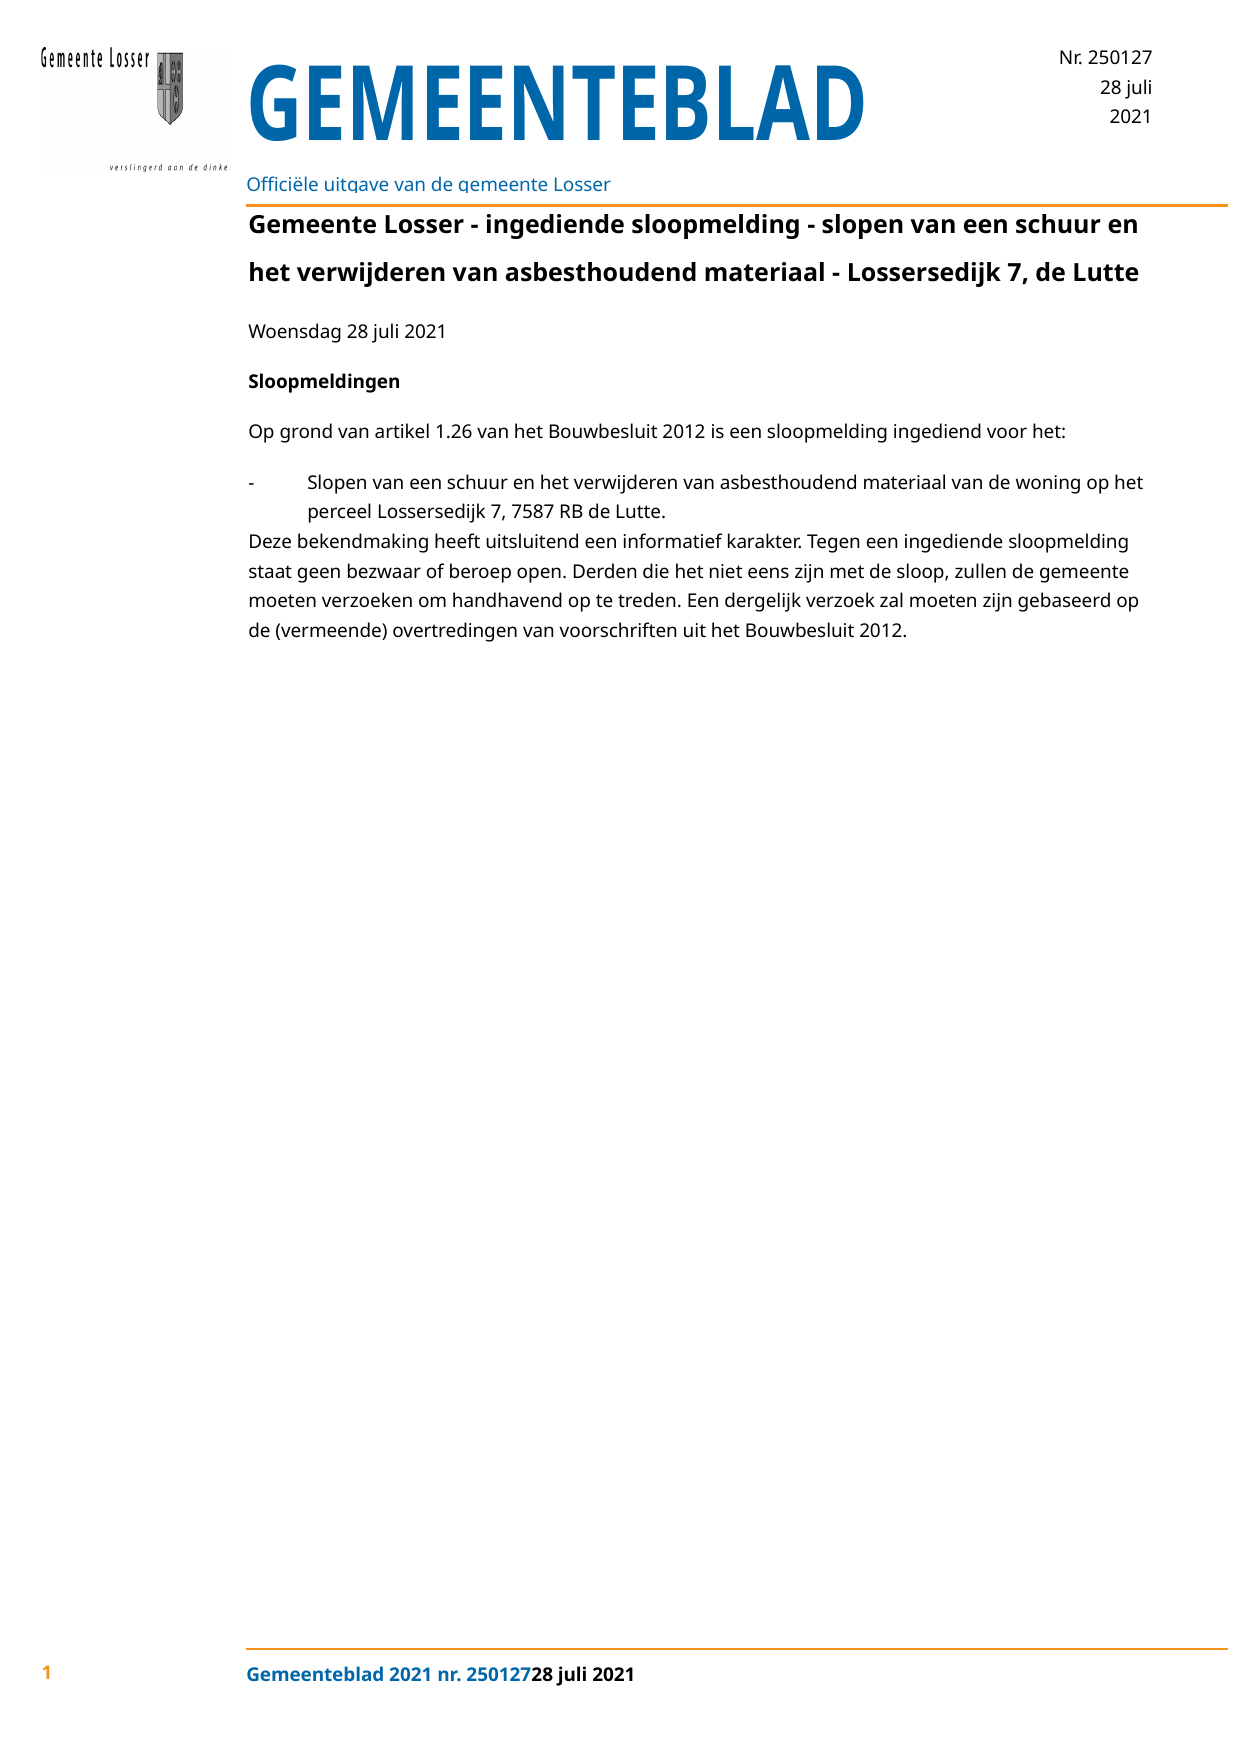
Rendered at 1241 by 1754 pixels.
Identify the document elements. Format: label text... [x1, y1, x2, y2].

text Sloopmeldingen [248, 368, 1152, 394]
text Woensdag 28 juli 2021 [248, 318, 1152, 344]
text Gemeente Losser - ingediende sloopmelding - slopen van een schuur en het verwijderen van asbesthoudend materiaal - Lossersedijk 7, de Lutte [248, 207, 1152, 288]
picture [41, 47, 231, 172]
list Slopen van een schuur en het verwijderen van asbesthoudend materiaal van de woning op het perceel Lossersedijk 7, 7587 RB de Lutte. [248, 469, 1152, 524]
text Deze bekendmaking heeft uitsluitend een informatief karakter. Tegen een ingediende sloopmelding staat geen bezwaar of beroep open. Derden die het niet eens zijn met de sloop, zullen de gemeente moeten verzoeken om handhavend op te treden. Een dergelijk verzoek zal moeten zijn gebaseerd op de (vermeende) overtredingen van voorschriften uit het Bouwbesluit 2012. [248, 528, 1152, 643]
text Op grond van artikel 1.26 van het Bouwbesluit 2012 is een sloopmelding ingediend voor het: [248, 419, 1152, 444]
